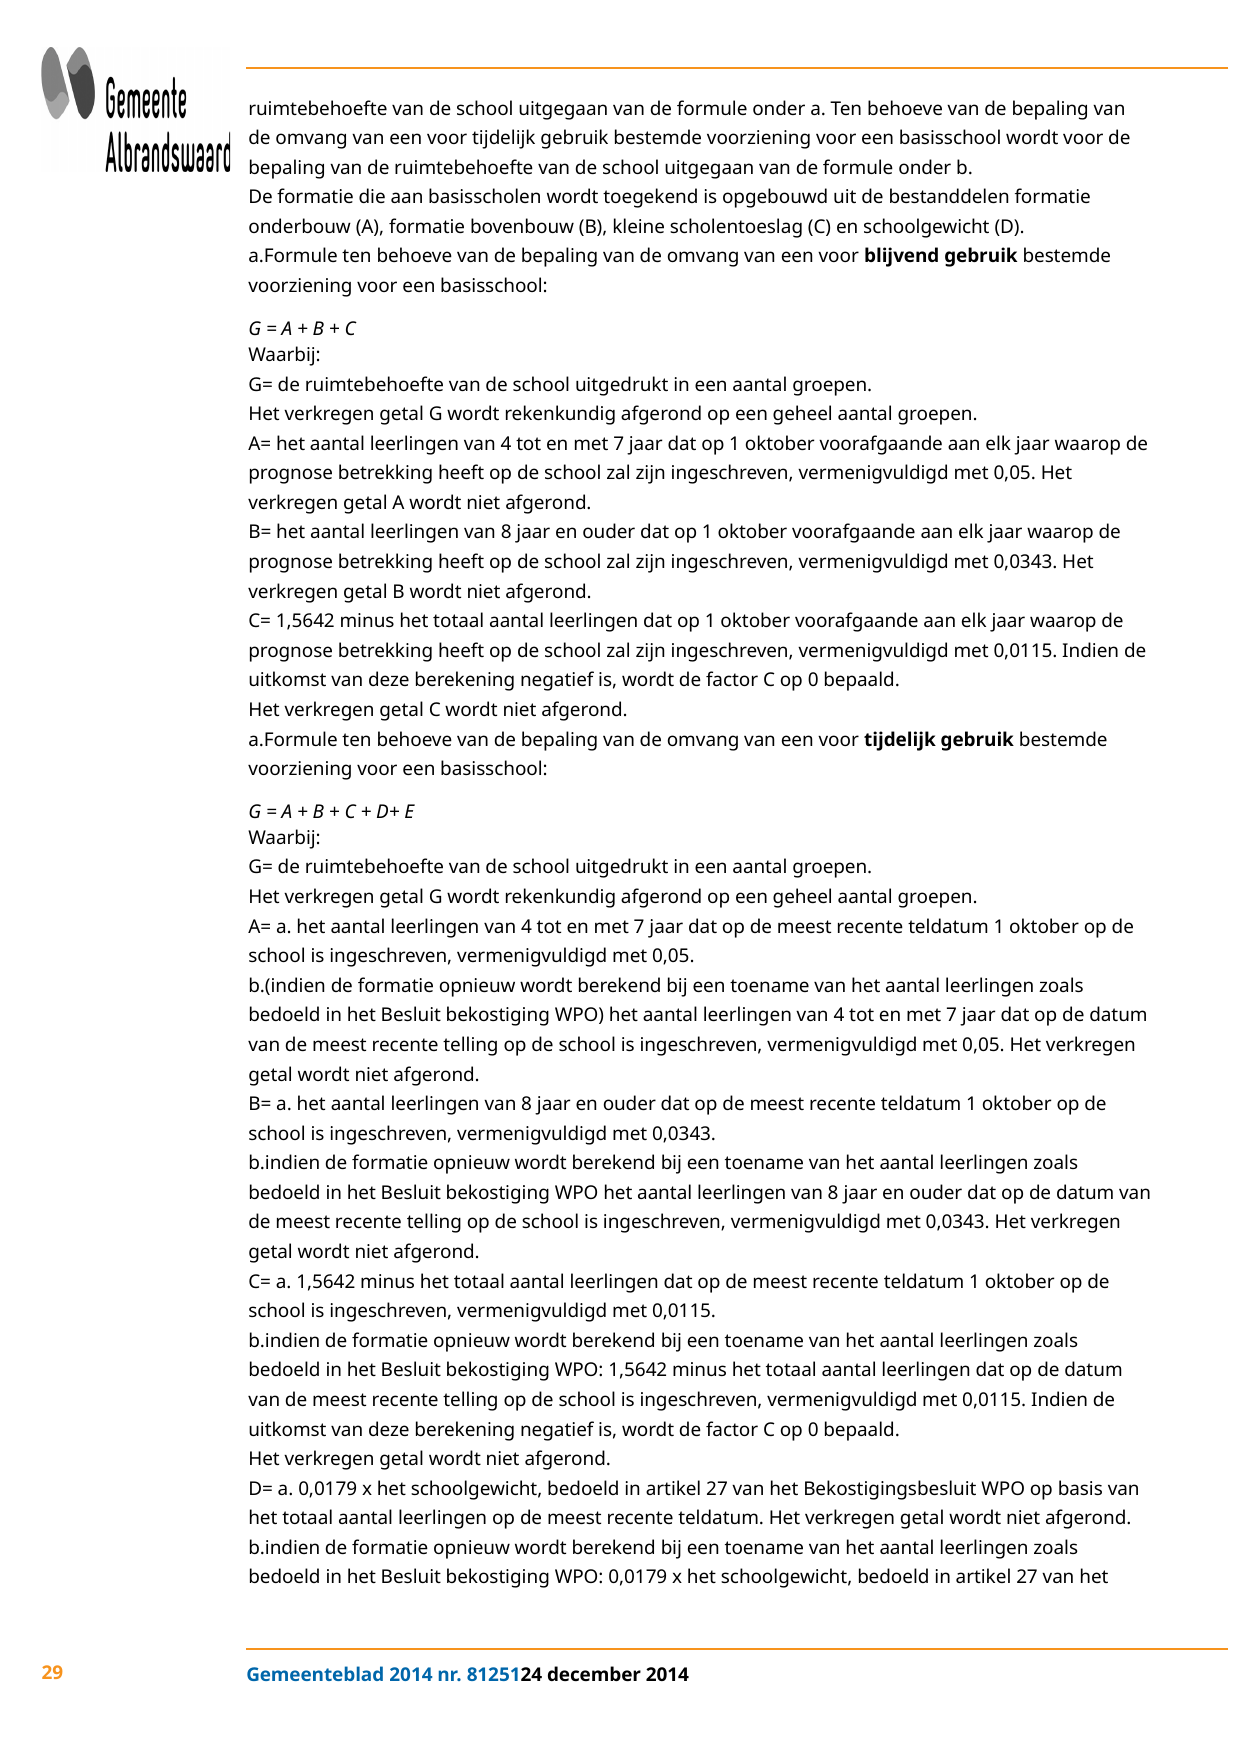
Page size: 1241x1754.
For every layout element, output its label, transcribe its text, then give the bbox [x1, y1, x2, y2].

text b.indien de formatie opnieuw wordt berekend bij een toename van het aantal leerlingen zoals bedoeld in het Besluit bekostiging WPO: 1,5642 minus het totaal aantal leerlingen dat op de datum van de meest recente telling op de school is ingeschreven, vermenigvuldigd met 0,0115. Indien de uitkomst van deze berekening negatief is, wordt de factor C op 0 bepaald. [248, 1327, 1152, 1442]
text Waarbij: [248, 341, 1152, 367]
text b.(indien de formatie opnieuw wordt berekend bij een toename van het aantal leerlingen zoals bedoeld in het Besluit bekostiging WPO) het aantal leerlingen van 4 tot en met 7 jaar dat op de datum van de meest recente telling op de school is ingeschreven, vermenigvuldigd met 0,05. Het verkregen getal wordt niet afgerond. [248, 972, 1152, 1087]
text Het verkregen getal C wordt niet afgerond. [248, 696, 1152, 722]
text B= a. het aantal leerlingen van 8 jaar en ouder dat op de meest recente teldatum 1 oktober op de school is ingeschreven, vermenigvuldigd met 0,0343. [248, 1090, 1152, 1146]
text A= a. het aantal leerlingen van 4 tot en met 7 jaar dat op de meest recente teldatum 1 oktober op de school is ingeschreven, vermenigvuldigd met 0,05. [248, 913, 1152, 968]
text Het verkregen getal G wordt rekenkundig afgerond op een geheel aantal groepen. [248, 400, 1152, 426]
text G = A + B + C [248, 315, 1152, 341]
text b.indien de formatie opnieuw wordt berekend bij een toename van het aantal leerlingen zoals bedoeld in het Besluit bekostiging WPO: 0,0179 x het schoolgewicht, bedoeld in artikel 27 van het [248, 1534, 1152, 1589]
text a.Formule ten behoeve van de bepaling van de omvang van een voor blijvend gebruik bestemde voorziening voor een basisschool: [248, 243, 1152, 298]
picture [41, 47, 231, 172]
text b.indien de formatie opnieuw wordt berekend bij een toename van het aantal leerlingen zoals bedoeld in het Besluit bekostiging WPO het aantal leerlingen van 8 jaar en ouder dat op de datum van de meest recente telling op de school is ingeschreven, vermenigvuldigd met 0,0343. Het verkregen getal wordt niet afgerond. [248, 1149, 1152, 1264]
text G= de ruimtebehoefte van de school uitgedrukt in een aantal groepen. [248, 854, 1152, 879]
text D= a. 0,0179 x het schoolgewicht, bedoeld in artikel 27 van het Bekostigingsbesluit WPO op basis van het totaal aantal leerlingen op de meest recente teldatum. Het verkregen getal wordt niet afgerond. [248, 1475, 1152, 1530]
text Waarbij: [248, 824, 1152, 850]
text G = A + B + C + D+ E [248, 798, 1152, 824]
text A= het aantal leerlingen van 4 tot en met 7 jaar dat op 1 oktober voorafgaande aan elk jaar waarop de prognose betrekking heeft op de school zal zijn ingeschreven, vermenigvuldigd met 0,05. Het verkregen getal A wordt niet afgerond. [248, 430, 1152, 515]
text De formatie die aan basisscholen wordt toegekend is opgebouwd uit de bestanddelen formatie onderbouw (A), formatie bovenbouw (B), kleine scholentoeslag (C) en schoolgewicht (D). [248, 183, 1152, 239]
text a.Formule ten behoeve van de bepaling van de omvang van een voor tijdelijk gebruik bestemde voorziening voor een basisschool: [248, 726, 1152, 781]
text B= het aantal leerlingen van 8 jaar en ouder dat op 1 oktober voorafgaande aan elk jaar waarop de prognose betrekking heeft op de school zal zijn ingeschreven, vermenigvuldigd met 0,0343. Het verkregen getal B wordt niet afgerond. [248, 519, 1152, 603]
text G= de ruimtebehoefte van de school uitgedrukt in een aantal groepen. [248, 371, 1152, 396]
text Het verkregen getal G wordt rekenkundig afgerond op een geheel aantal groepen. [248, 883, 1152, 909]
text C= a. 1,5642 minus het totaal aantal leerlingen dat op de meest recente teldatum 1 oktober op de school is ingeschreven, vermenigvuldigd met 0,0115. [248, 1268, 1152, 1323]
text C= 1,5642 minus het totaal aantal leerlingen dat op 1 oktober voorafgaande aan elk jaar waarop de prognose betrekking heeft op de school zal zijn ingeschreven, vermenigvuldigd met 0,0115. Indien de uitkomst van deze berekening negatief is, wordt de factor C op 0 bepaald. [248, 607, 1152, 692]
text Het verkregen getal wordt niet afgerond. [248, 1445, 1152, 1471]
text ruimtebehoefte van de school uitgegaan van de formule onder a. Ten behoeve van de bepaling van de omvang van een voor tijdelijk gebruik bestemde voorziening voor een basisschool wordt voor de bepaling van de ruimtebehoefte van de school uitgegaan van de formule onder b. [248, 95, 1152, 180]
